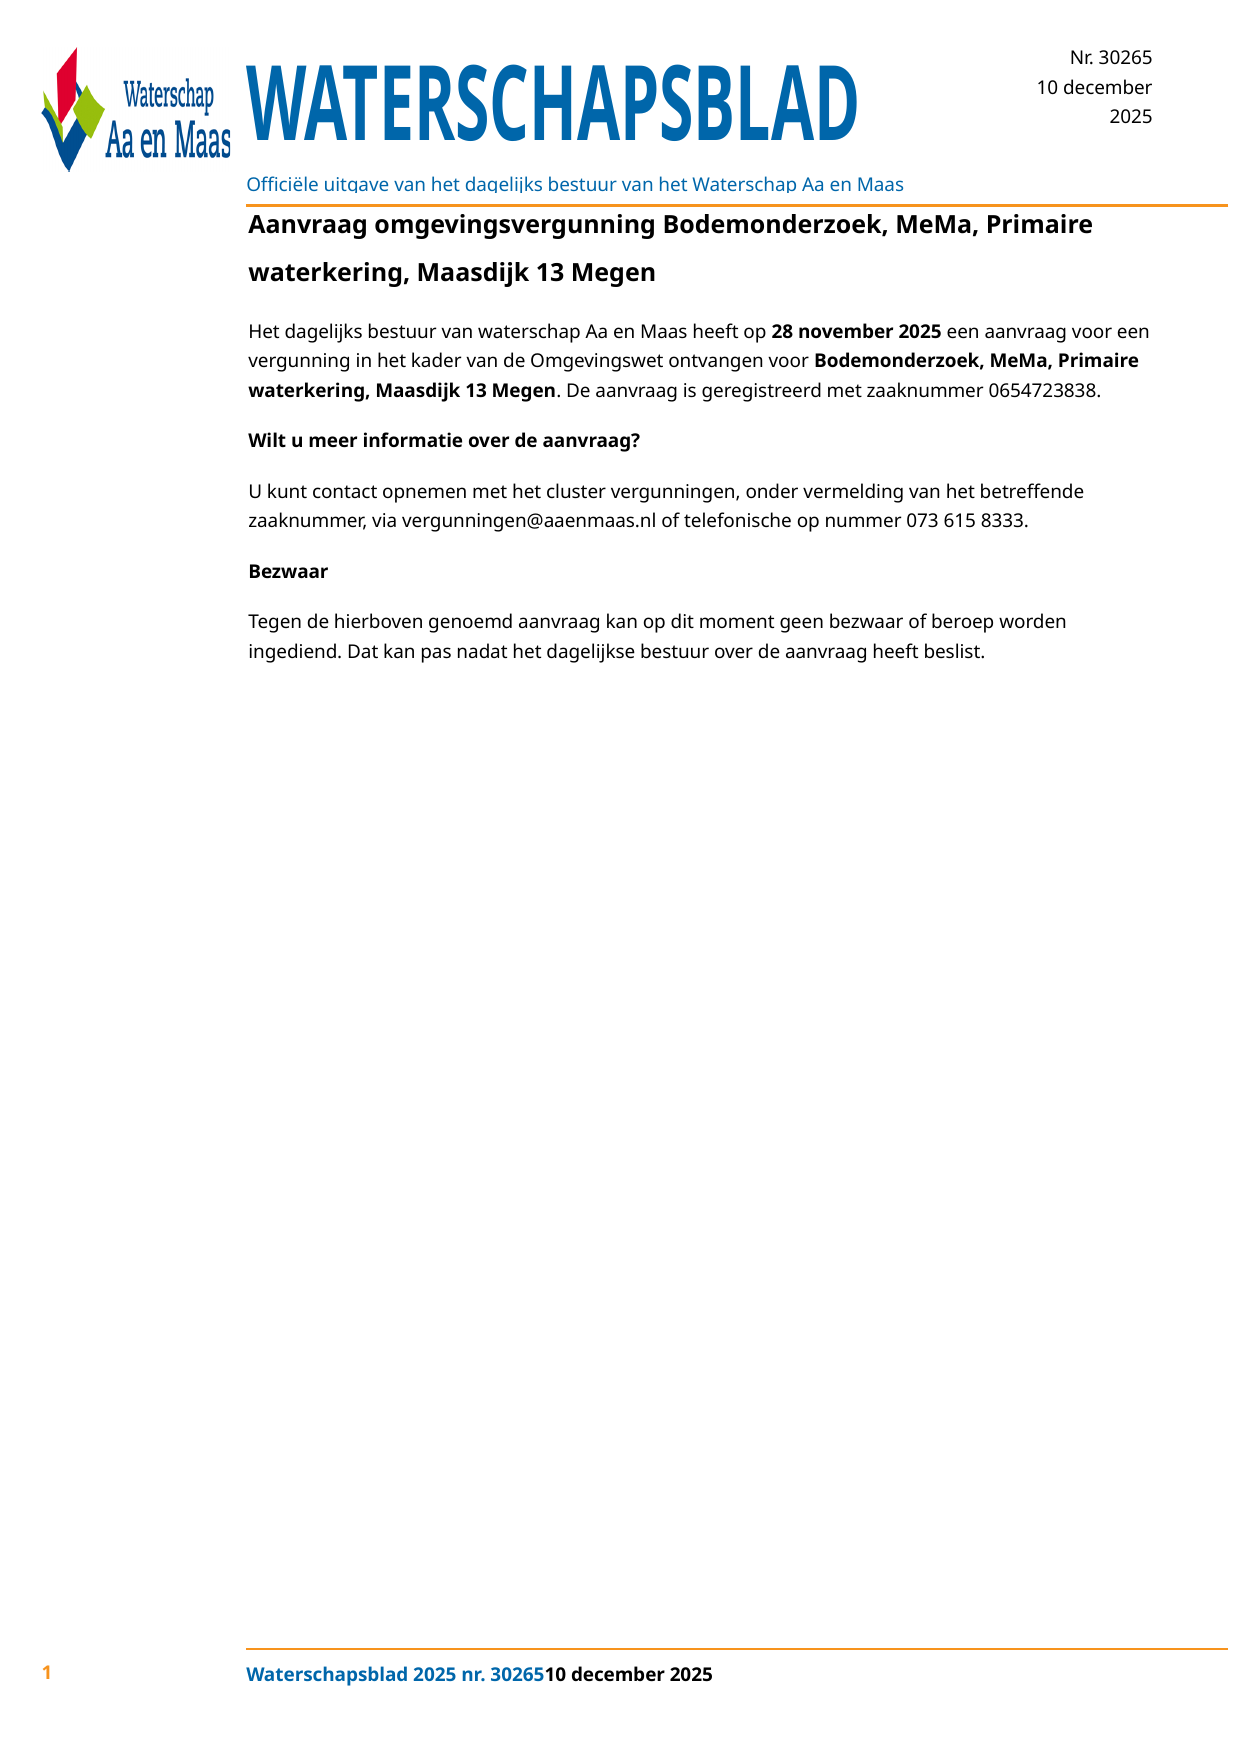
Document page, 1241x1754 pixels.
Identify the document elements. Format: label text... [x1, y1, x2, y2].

text Het dagelijks bestuur van waterschap Aa en Maas heeft op 28 november 2025 een aanvraag voor een vergunning in het kader van de Omgevingswet ontvangen voor Bodemonderzoek, MeMa, Primaire waterkering, Maasdijk 13 Megen. De aanvraag is geregistreerd met zaaknummer 0654723838. [248, 318, 1152, 403]
text Tegen de hierboven genoemd aanvraag kan op dit moment geen bezwaar of beroep worden ingediend. Dat kan pas nadat het dagelijkse bestuur over de aanvraag heeft beslist. [248, 608, 1152, 664]
text Bezwaar [248, 558, 1152, 584]
text Wilt u meer informatie over de aanvraag? [248, 427, 1152, 453]
text Aanvraag omgevingsvergunning Bodemonderzoek, MeMa, Primaire waterkering, Maasdijk 13 Megen [248, 207, 1152, 288]
text U kunt contact opnemen met het cluster vergunningen, onder vermelding van het betreffende zaaknummer, via vergunningen@aaenmaas.nl of telefonische op nummer 073 615 8333. [248, 478, 1152, 533]
picture [41, 47, 231, 172]
